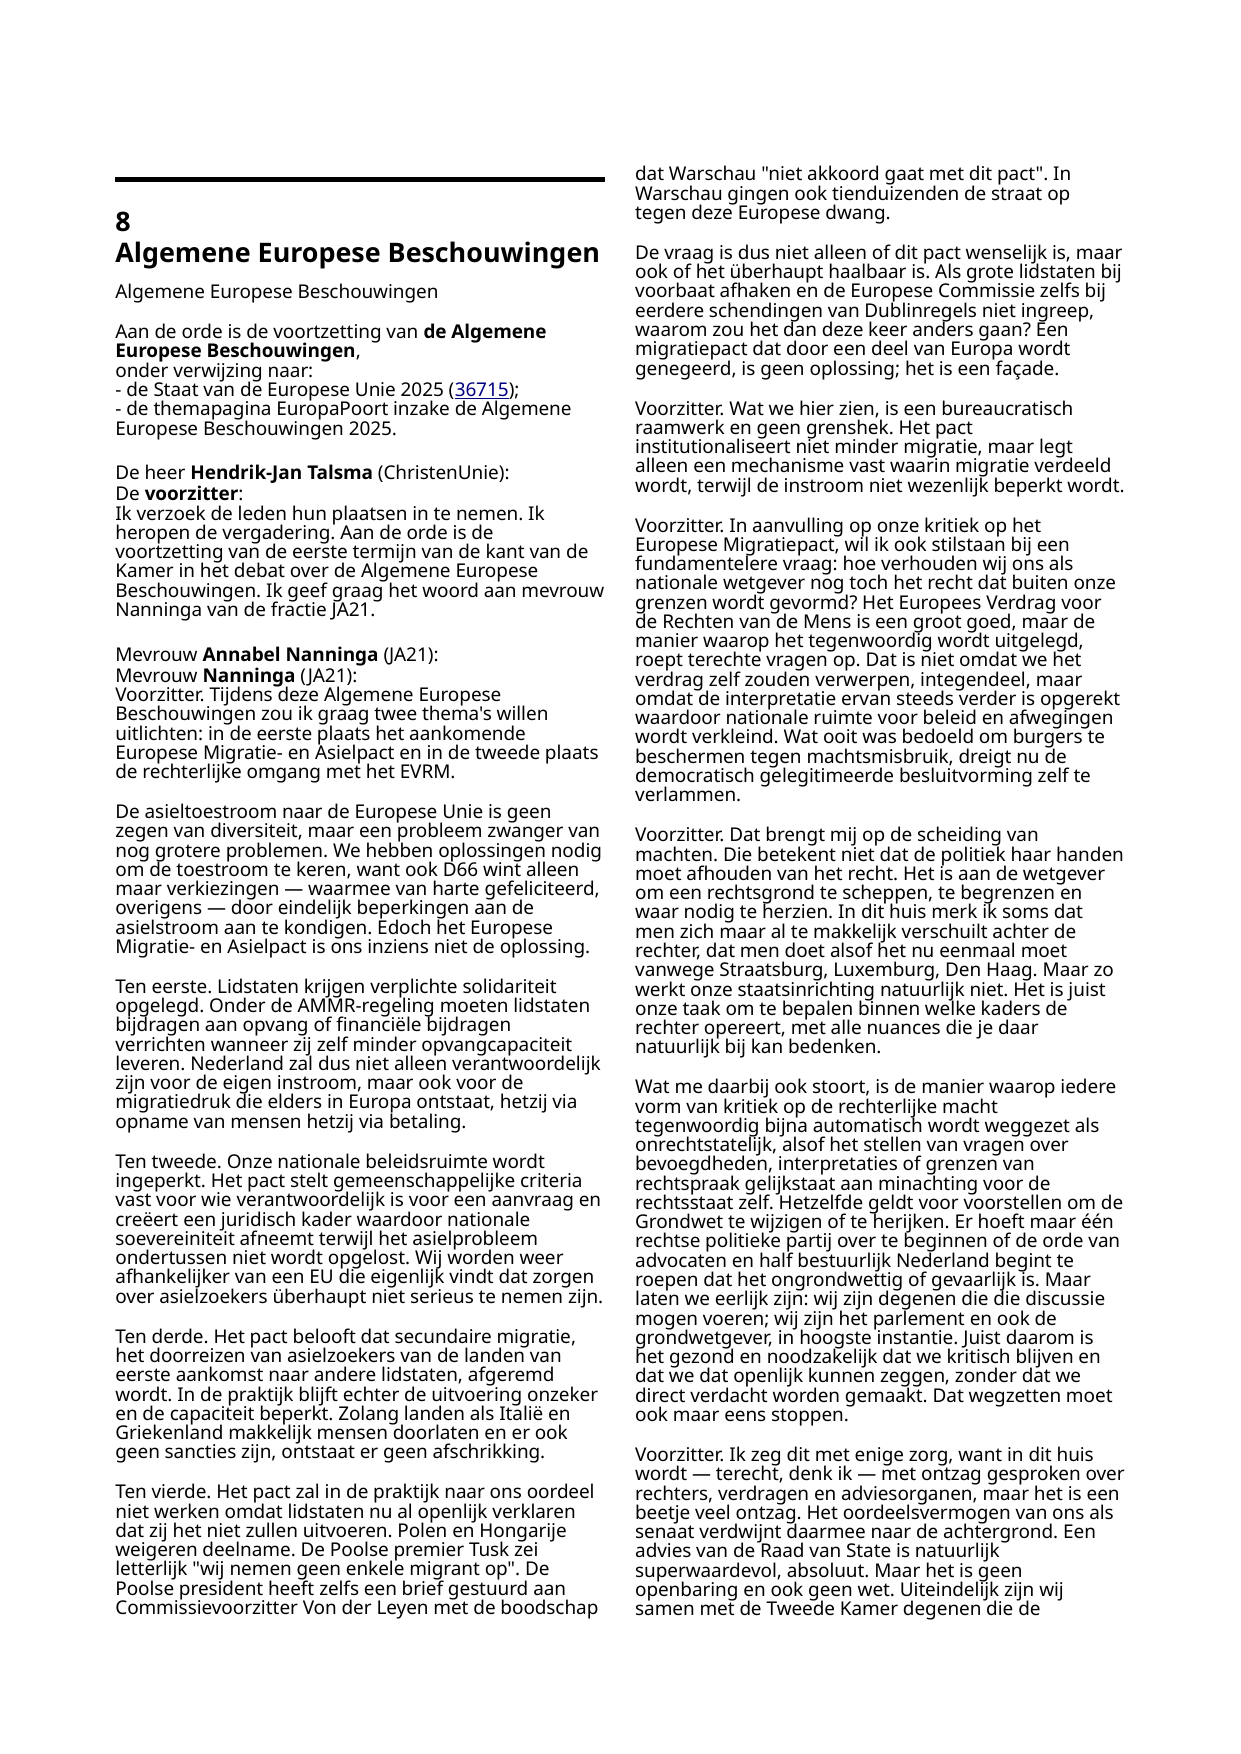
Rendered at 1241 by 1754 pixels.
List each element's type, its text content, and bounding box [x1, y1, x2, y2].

text Algemene Europese Beschouwingen [115, 239, 605, 283]
text Wat me daarbij ook stoort, is de manier waarop iedere vorm van kritiek op de rechterlijke macht tegenwoordig bijna automatisch wordt weggezet als onrechtstatelijk, alsof het stellen van vragen over bevoegdheden, interpretaties of grenzen van rechtspraak gelijkstaat aan minachting voor de rechtsstaat zelf. Hetzelfde geldt voor voorstellen om de Grondwet te wijzigen of te herijken. Er hoeft maar één rechtse politieke partij over te beginnen of de orde van advocaten en half bestuurlijk Nederland begint te roepen dat het ongrondwettig of gevaarlijk is. Maar laten we eerlijk zijn: wij zijn degenen die die discussie mogen voeren; wij zijn het parlement en ook de grondwetgever, in hoogste instantie. Juist daarom is het gezond en noodzakelijk dat we kritisch blijven en dat we dat openlijk kunnen zeggen, zonder dat we direct verdacht worden gemaakt. Dat wegzetten moet ook maar eens stoppen. [635, 1078, 1125, 1425]
text De voorzitter: [115, 485, 605, 504]
text dat Warschau "niet akkoord gaat met dit pact". In Warschau gingen ook tienduizenden de straat op tegen deze Europese dwang. [635, 165, 1125, 223]
text Mevrouw Annabel Nanninga (JA21): [115, 641, 605, 667]
text Ten vierde. Het pact zal in de praktijk naar ons oordeel niet werken omdat lidstaten nu al openlijk verklaren dat zij het niet zullen uitvoeren. Polen en Hongarije weigeren deelname. De Poolse premier Tusk zei letterlijk "wij nemen geen enkele migrant op". De Poolse president heeft zelfs een brief gestuurd aan Commissievoorzitter Von der Leyen met de boodschap [115, 1483, 605, 1618]
text - de themapagina EuropaPoort inzake de Algemene Europese Beschouwingen 2025. [115, 400, 605, 439]
text Mevrouw Nanninga (JA21): [115, 667, 605, 686]
text Voorzitter. Ik zeg dit met enige zorg, want in dit huis wordt — terecht, denk ik — met ontzag gesproken over rechters, verdragen en adviesorganen, maar het is een beetje veel ontzag. Het oordeelsvermogen van ons als senaat verdwijnt daarmee naar de achtergrond. Een advies van de Raad van State is natuurlijk superwaardevol, absoluut. Maar het is geen openbaring en ook geen wet. Uiteindelijk zijn wij samen met de Tweede Kamer degenen die de [635, 1446, 1125, 1619]
text De asieltoestroom naar de Europese Unie is geen zegen van diversiteit, maar een probleem zwanger van nog grotere problemen. We hebben oplossingen nodig om de toestroom te keren, want ook D66 wint alleen maar verkiezingen — waarmee van harte gefeliciteerd, overigens — door eindelijk beperkingen aan de asielstroom aan te kondigen. Edoch het Europese Migratie- en Asielpact is ons inziens niet de oplossing. [115, 803, 605, 957]
text Voorzitter. Dat brengt mij op de scheiding van machten. Die betekent niet dat de politiek haar handen moet afhouden van het recht. Het is aan de wetgever om een rechtsgrond te scheppen, te begrenzen en waar nodig te herzien. In dit huis merk ik soms dat men zich maar al te makkelijk verschuilt achter de rechter, dat men doet alsof het nu eenmaal moet vanwege Straatsburg, Luxemburg, Den Haag. Maar zo werkt onze staatsinrichting natuurlijk niet. Het is juist onze taak om te bepalen binnen welke kaders de rechter opereert, met alle nuances die je daar natuurlijk bij kan bedenken. [635, 826, 1125, 1058]
text Ten tweede. Onze nationale beleidsruimte wordt ingeperkt. Het pact stelt gemeenschappelijke criteria vast voor wie verantwoordelijk is voor een aanvraag en creëert een juridisch kader waardoor nationale soevereiniteit afneemt terwijl het asielprobleem ondertussen niet wordt opgelost. Wij worden weer afhankelijker van een EU die eigenlijk vindt dat zorgen over asielzoekers überhaupt niet serieus te nemen zijn. [115, 1153, 605, 1307]
text Voorzitter. Tijdens deze Algemene Europese Beschouwingen zou ik graag twee thema's willen uitlichten: in de eerste plaats het aankomende Europese Migratie- en Asielpact en in de tweede plaats de rechterlijke omgang met het EVRM. [115, 686, 605, 782]
text Voorzitter. In aanvulling op onze kritiek op het Europese Migratiepact, wil ik ook stilstaan bij een fundamentelere vraag: hoe verhouden wij ons als nationale wetgever nog toch het recht dat buiten onze grenzen wordt gevormd? Het Europees Verdrag voor de Rechten van de Mens is een groot goed, maar de manier waarop het tegenwoordig wordt uitgelegd, roept terechte vragen op. Dat is niet omdat we het verdrag zelf zouden verwerpen, integendeel, maar omdat de interpretatie ervan steeds verder is opgerekt waardoor nationale ruimte voor beleid en afwegingen wordt verkleind. Wat ooit was bedoeld om burgers te beschermen tegen machtsmisbruik, dreigt nu de democratisch gelegitimeerde besluitvorming zelf te verlammen. [635, 517, 1125, 806]
text Ten eerste. Lidstaten krijgen verplichte solidariteit opgelegd. Onder de AMMR-regeling moeten lidstaten bijdragen aan opvang of financiële bijdragen verrichten wanneer zij zelf minder opvangcapaciteit leveren. Nederland zal dus niet alleen verantwoordelijk zijn voor de eigen instroom, maar ook voor de migratiedruk die elders in Europa ontstaat, hetzij via opname van mensen hetzij via betaling. [115, 978, 605, 1132]
text 8 [115, 203, 605, 239]
text Algemene Europese Beschouwingen [115, 283, 605, 302]
text Ik verzoek de leden hun plaatsen in te nemen. Ik heropen de vergadering. Aan de orde is de voortzetting van de eerste termijn van de kant van de Kamer in het debat over de Algemene Europese Beschouwingen. Ik geef graag het woord aan mevrouw Nanninga van de fractie JA21. [115, 504, 605, 620]
text Voorzitter. Wat we hier zien, is een bureaucratisch raamwerk en geen grenshek. Het pact institutionaliseert niet minder migratie, maar legt alleen een mechanisme vast waarin migratie verdeeld wordt, terwijl de instroom niet wezenlijk beperkt wordt. [635, 399, 1125, 496]
text De heer Hendrik-Jan Talsma (ChristenUnie): [115, 459, 605, 485]
text De vraag is dus niet alleen of dit pact wenselijk is, maar ook of het überhaupt haalbaar is. Als grote lidstaten bij voorbaat afhaken en de Europese Commissie zelfs bij eerdere schendingen van Dublinregels niet ingreep, waarom zou het dan deze keer anders gaan? Een migratiepact dat door een deel van Europa wordt genegeerd, is geen oplossing; het is een façade. [635, 244, 1125, 379]
text - de Staat van de Europese Unie 2025 (36715); [115, 381, 605, 400]
text onder verwijzing naar: [115, 362, 605, 381]
text Ten derde. Het pact belooft dat secundaire migratie, het doorreizen van asielzoekers van de landen van eerste aankomst naar andere lidstaten, afgeremd wordt. In de praktijk blijft echter de uitvoering onzeker en de capaciteit beperkt. Zolang landen als Italië en Griekenland makkelijk mensen doorlaten en er ook geen sancties zijn, ontstaat er geen afschrikking. [115, 1328, 605, 1463]
text Aan de orde is de voortzetting van de Algemene Europese Beschouwingen, [115, 323, 605, 362]
